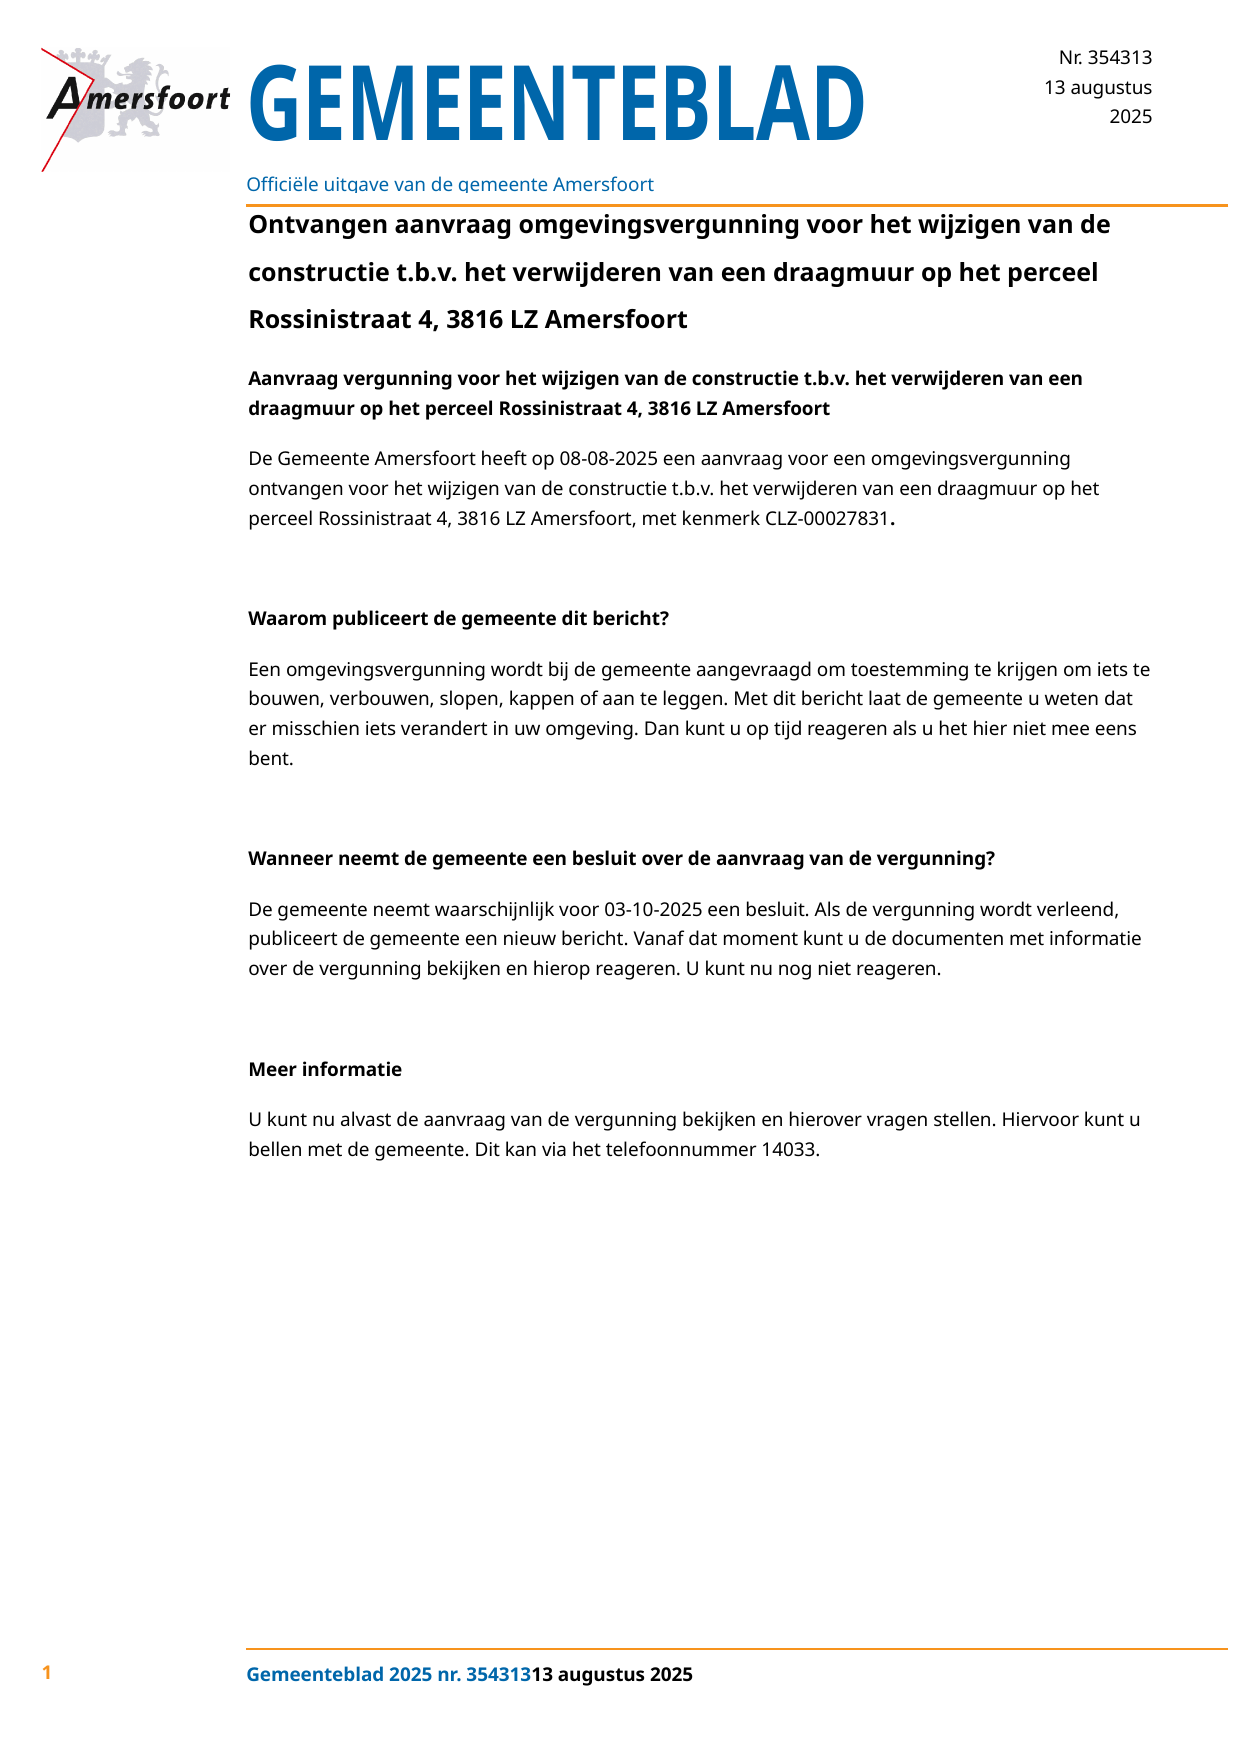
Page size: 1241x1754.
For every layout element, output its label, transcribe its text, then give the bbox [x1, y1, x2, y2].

text Waarom publiceert de gemeente dit bericht? [248, 606, 1152, 631]
text De Gemeente Amersfoort heeft op 08-08-2025 een aanvraag voor een omgevingsvergunning ontvangen voor het wijzigen van de constructie t.b.v. het verwijderen van een draagmuur op het perceel Rossinistraat 4, 3816 LZ Amersfoort, met kenmerk CLZ-00027831. [248, 446, 1152, 530]
text U kunt nu alvast de aanvraag van de vergunning bekijken en hierover vragen stellen. Hiervoor kunt u bellen met de gemeente. Dit kan via het telefoonnummer 14033. [248, 1106, 1152, 1162]
text Ontvangen aanvraag omgevingsvergunning voor het wijzigen van de constructie t.b.v. het verwijderen van een draagmuur op het perceel Rossinistraat 4, 3816 LZ Amersfoort [248, 207, 1152, 336]
text Meer informatie [248, 1056, 1152, 1082]
text De gemeente neemt waarschijnlijk voor 03-10-2025 een besluit. Als de vergunning wordt verleend, publiceert de gemeente een nieuw bericht. Vanaf dat moment kunt u de documenten met informatie over de vergunning bekijken en hierop reageren. U kunt nu nog niet reageren. [248, 896, 1152, 981]
text Een omgevingsvergunning wordt bij de gemeente aangevraagd om toestemming te krijgen om iets te bouwen, verbouwen, slopen, kappen of aan te leggen. Met dit bericht laat de gemeente u weten dat er misschien iets verandert in uw omgeving. Dan kunt u op tijd reageren als u het hier niet mee eens bent. [248, 656, 1152, 770]
picture [41, 47, 231, 172]
text Wanneer neemt de gemeente een besluit over de aanvraag van de vergunning? [248, 846, 1152, 871]
text Aanvraag vergunning voor het wijzigen van de constructie t.b.v. het verwijderen van een draagmuur op het perceel Rossinistraat 4, 3816 LZ Amersfoort [248, 366, 1152, 421]
